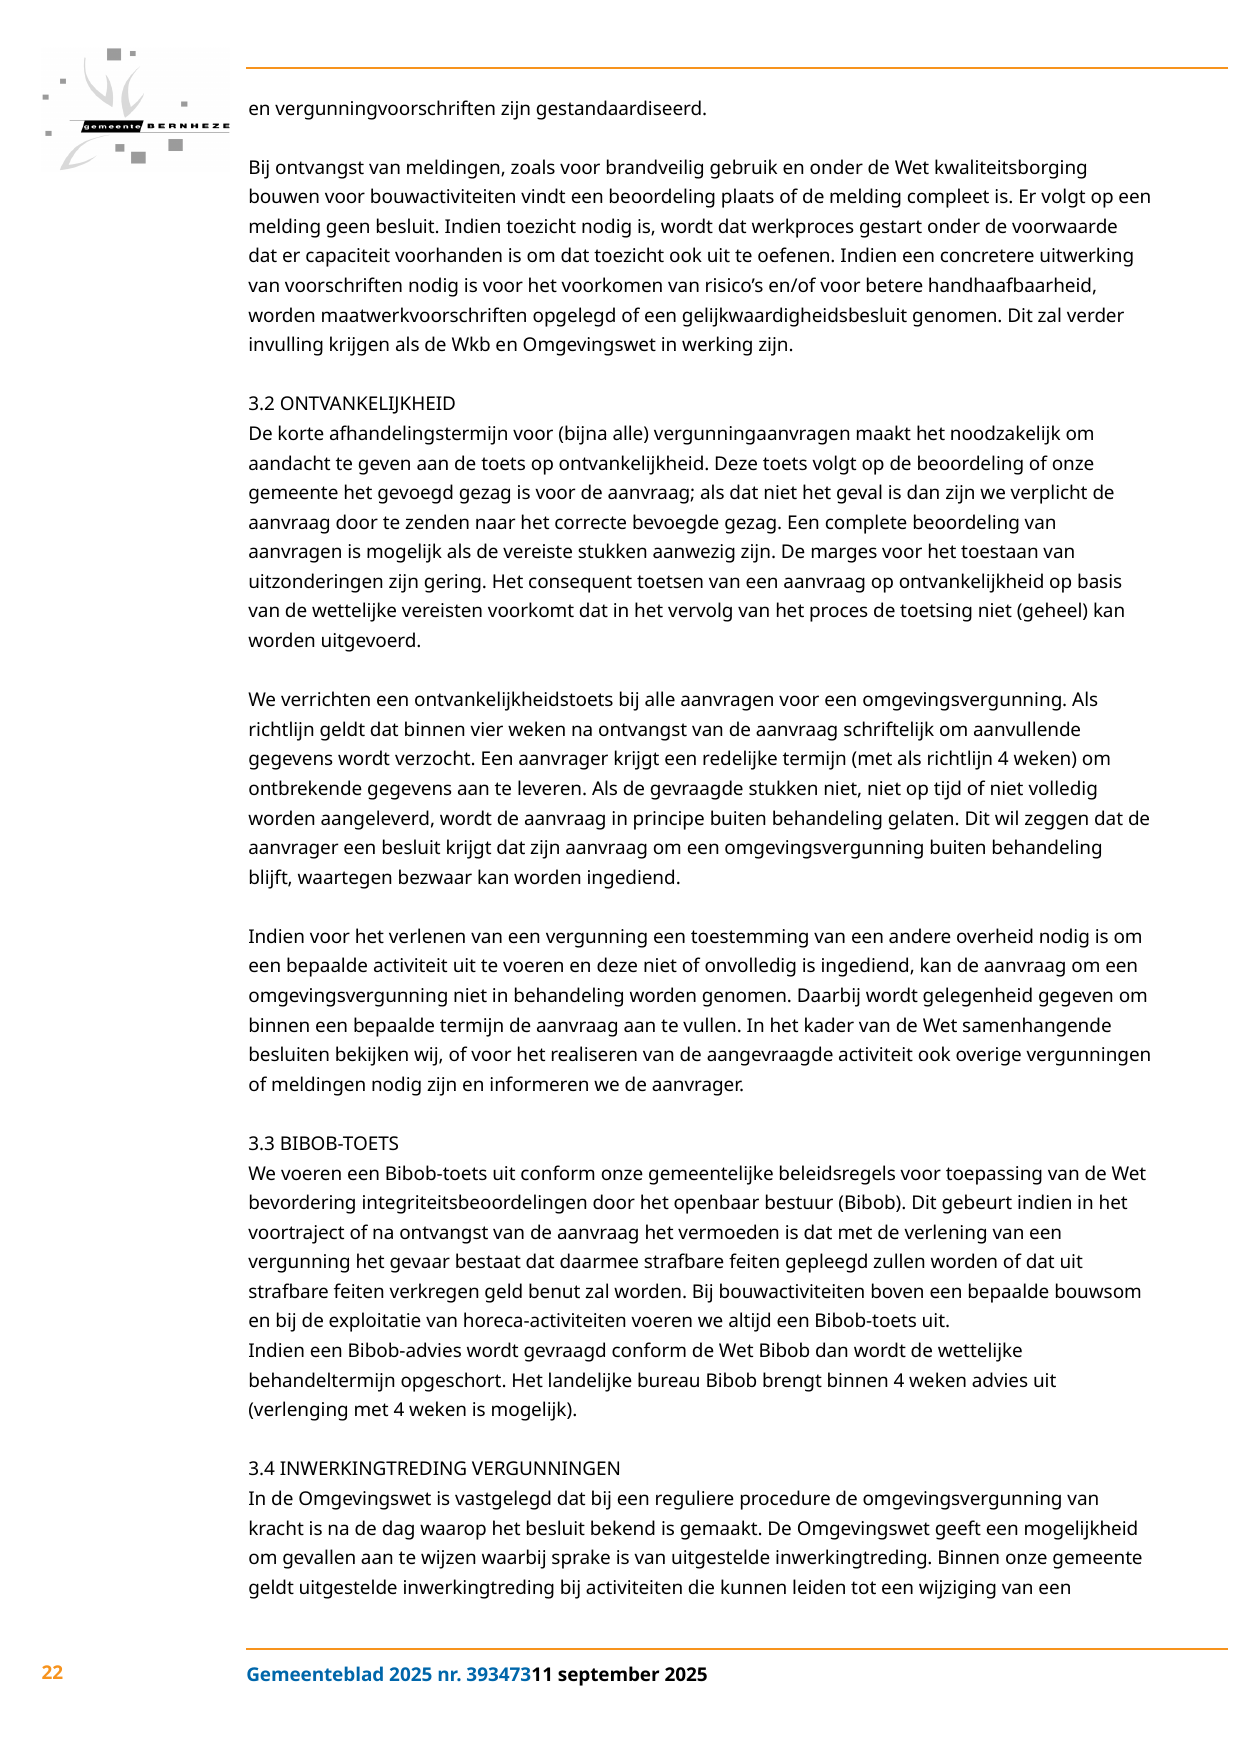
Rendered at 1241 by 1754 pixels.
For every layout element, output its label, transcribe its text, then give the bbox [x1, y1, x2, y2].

text 3.4 INWERKINGTREDING VERGUNNINGEN [248, 1456, 1152, 1481]
picture [41, 47, 231, 172]
text De korte afhandelingstermijn voor (bijna alle) vergunningaanvragen maakt het noodzakelijk om aandacht te geven aan de toets op ontvankelijkheid. Deze toets volgt op de beoordeling of onze gemeente het gevoegd gezag is voor de aanvraag; als dat niet het geval is dan zijn we verplicht de aanvraag door te zenden naar het correcte bevoegde gezag. Een complete beoordeling van aanvragen is mogelijk als de vereiste stukken aanwezig zijn. De marges voor het toestaan van uitzonderingen zijn gering. Het consequent toetsen van een aanvraag op ontvankelijkheid op basis van de wettelijke vereisten voorkomt dat in het vervolg van het proces de toetsing niet (geheel) kan worden uitgevoerd. [248, 420, 1152, 653]
text Indien voor het verlenen van een vergunning een toestemming van een andere overheid nodig is om een bepaalde activiteit uit te voeren en deze niet of onvolledig is ingediend, kan de aanvraag om een omgevingsvergunning niet in behandeling worden genomen. Daarbij wordt gelegenheid gegeven om binnen een bepaalde termijn de aanvraag aan te vullen. In het kader van de Wet samenhangende besluiten bekijken wij, of voor het realiseren van de aangevraagde activiteit ook overige vergunningen of meldingen nodig zijn en informeren we de aanvrager. [248, 923, 1152, 1097]
text 3.3 BIBOB-TOETS [248, 1130, 1152, 1156]
text We verrichten een ontvankelijkheidstoets bij alle aanvragen voor een omgevingsvergunning. Als richtlijn geldt dat binnen vier weken na ontvangst van de aanvraag schriftelijk om aanvullende gegevens wordt verzocht. Een aanvrager krijgt een redelijke termijn (met als richtlijn 4 weken) om ontbrekende gegevens aan te leveren. Als de gevraagde stukken niet, niet op tijd of niet volledig worden aangeleverd, wordt de aanvraag in principe buiten behandeling gelaten. Dit wil zeggen dat de aanvrager een besluit krijgt dat zijn aanvraag om een omgevingsvergunning buiten behandeling blijft, waartegen bezwaar kan worden ingediend. [248, 686, 1152, 890]
text In de Omgevingswet is vastgelegd dat bij een reguliere procedure de omgevingsvergunning van kracht is na de dag waarop het besluit bekend is gemaakt. De Omgevingswet geeft een mogelijkheid om gevallen aan te wijzen waarbij sprake is van uitgestelde inwerkingtreding. Binnen onze gemeente geldt uitgestelde inwerkingtreding bij activiteiten die kunnen leiden tot een wijziging van een [248, 1485, 1152, 1600]
text We voeren een Bibob-toets uit conform onze gemeentelijke beleidsregels voor toepassing van de Wet bevordering integriteitsbeoordelingen door het openbaar bestuur (Bibob). Dit gebeurt indien in het voortraject of na ontvangst van de aanvraag het vermoeden is dat met de verlening van een vergunning het gevaar bestaat dat daarmee strafbare feiten gepleegd zullen worden of dat uit strafbare feiten verkregen geld benut zal worden. Bij bouwactiviteiten boven een bepaalde bouwsom en bij de exploitatie van horeca-activiteiten voeren we altijd een Bibob-toets uit. [248, 1160, 1152, 1333]
text Indien een Bibob-advies wordt gevraagd conform de Wet Bibob dan wordt de wettelijke behandeltermijn opgeschort. Het landelijke bureau Bibob brengt binnen 4 weken advies uit (verlenging met 4 weken is mogelijk). [248, 1337, 1152, 1422]
text en vergunningvoorschriften zijn gestandaardiseerd. [248, 95, 1152, 121]
text 3.2 ONTVANKELIJKHEID [248, 391, 1152, 416]
text Bij ontvangst van meldingen, zoals voor brandveilig gebruik en onder de Wet kwaliteitsborging bouwen voor bouwactiviteiten vindt een beoordeling plaats of de melding compleet is. Er volgt op een melding geen besluit. Indien toezicht nodig is, wordt dat werkproces gestart onder de voorwaarde dat er capaciteit voorhanden is om dat toezicht ook uit te oefenen. Indien een concretere uitwerking van voorschriften nodig is voor het voorkomen van risico’s en/of voor betere handhaafbaarheid, worden maatwerkvoorschriften opgelegd of een gelijkwaardigheidsbesluit genomen. Dit zal verder invulling krijgen als de Wkb en Omgevingswet in werking zijn. [248, 154, 1152, 357]
